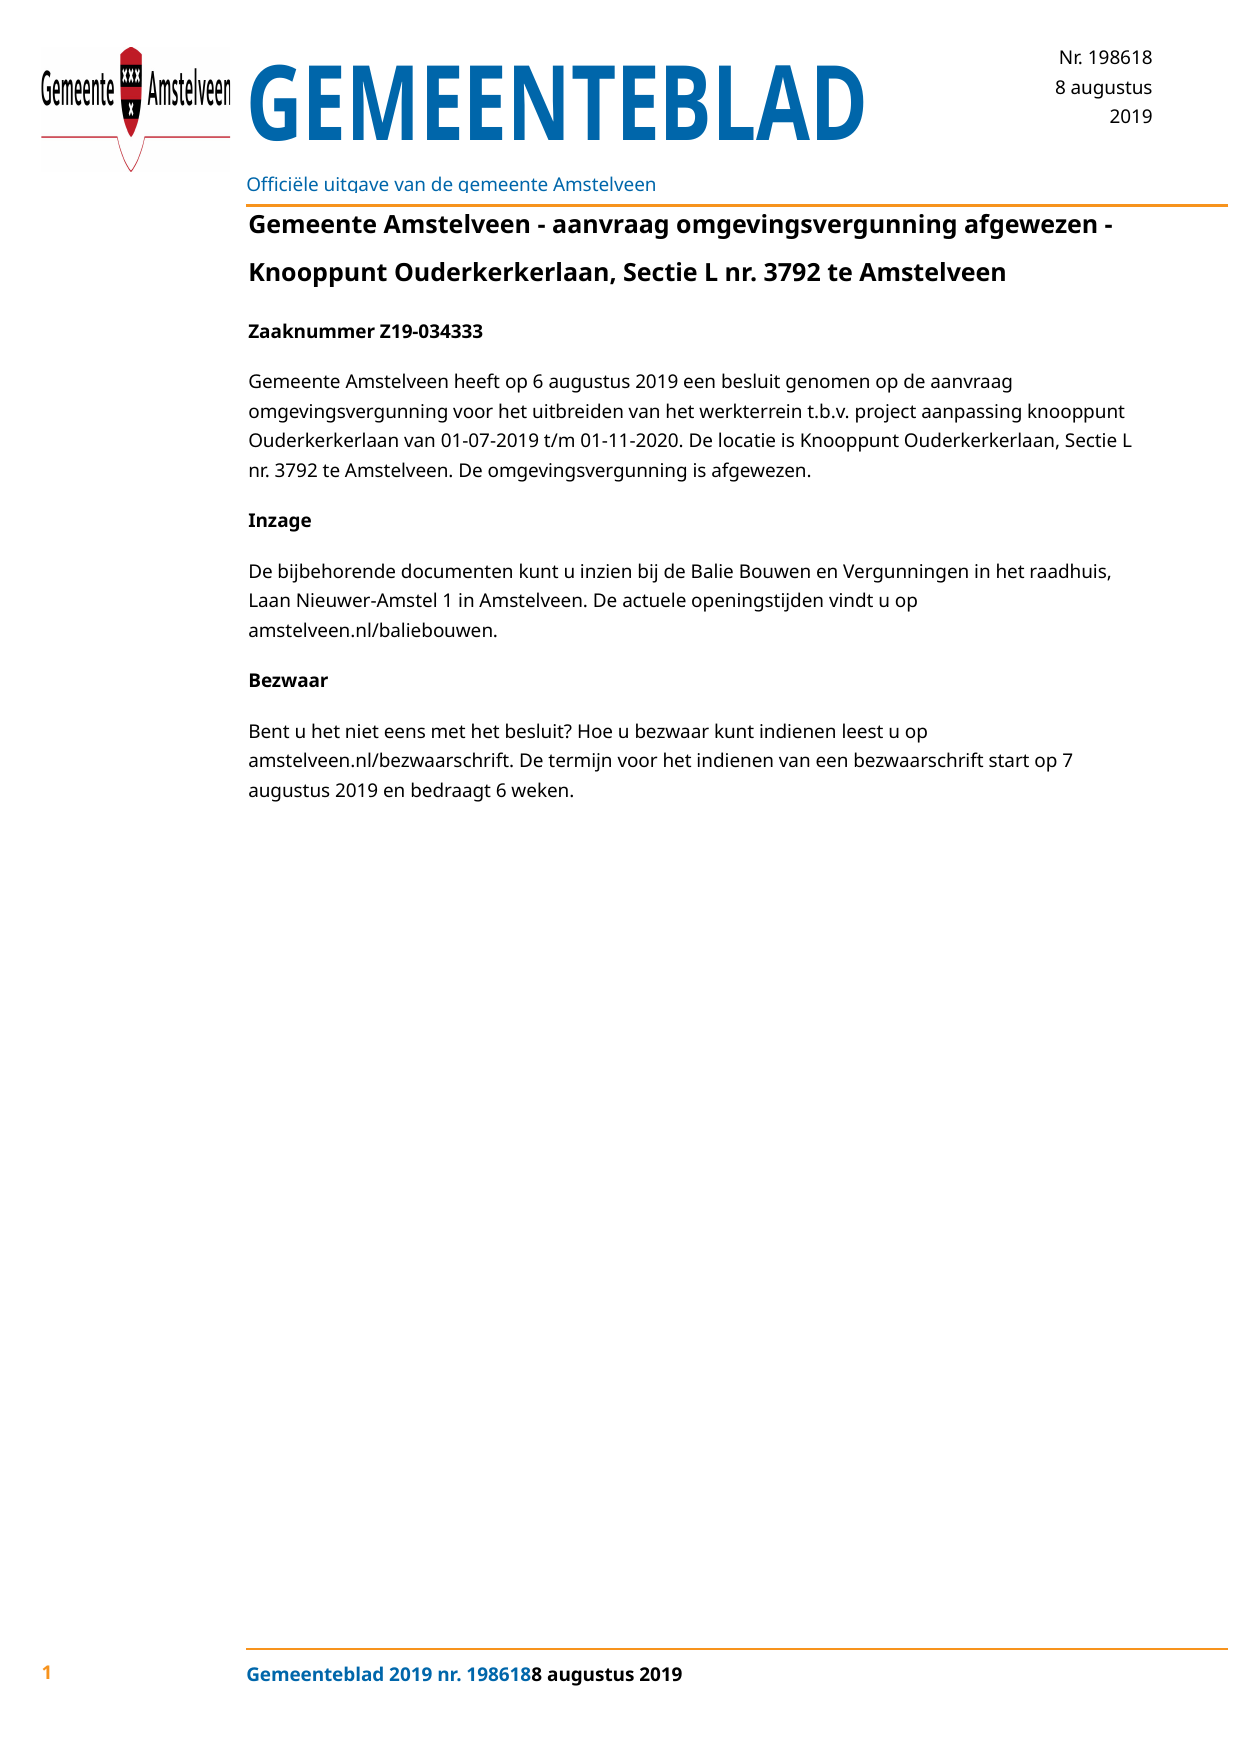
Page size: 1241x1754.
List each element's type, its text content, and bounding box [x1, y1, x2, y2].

text Gemeente Amstelveen - aanvraag omgevingsvergunning afgewezen - Knooppunt Ouderkerkerlaan, Sectie L nr. 3792 te Amstelveen [248, 207, 1152, 288]
picture [41, 47, 231, 172]
text De bijbehorende documenten kunt u inzien bij de Balie Bouwen en Vergunningen in het raadhuis, Laan Nieuwer-Amstel 1 in Amstelveen. De actuele openingstijden vindt u op amstelveen.nl/baliebouwen. [248, 558, 1152, 643]
text Bezwaar [248, 667, 1152, 693]
text Bent u het niet eens met het besluit? Hoe u bezwaar kunt indienen leest u op amstelveen.nl/bezwaarschrift. De termijn voor het indienen van een bezwaarschrift start op 7 augustus 2019 en bedraagt 6 weken. [248, 718, 1152, 803]
text Inzage [248, 507, 1152, 533]
text Zaaknummer Z19-034333 [248, 318, 1152, 344]
text Gemeente Amstelveen heeft op 6 augustus 2019 een besluit genomen op de aanvraag omgevingsvergunning voor het uitbreiden van het werkterrein t.b.v. project aanpassing knooppunt Ouderkerkerlaan van 01-07-2019 t/m 01-11-2020. De locatie is Knooppunt Ouderkerkerlaan, Sectie L nr. 3792 te Amstelveen. De omgevingsvergunning is afgewezen. [248, 368, 1152, 483]
